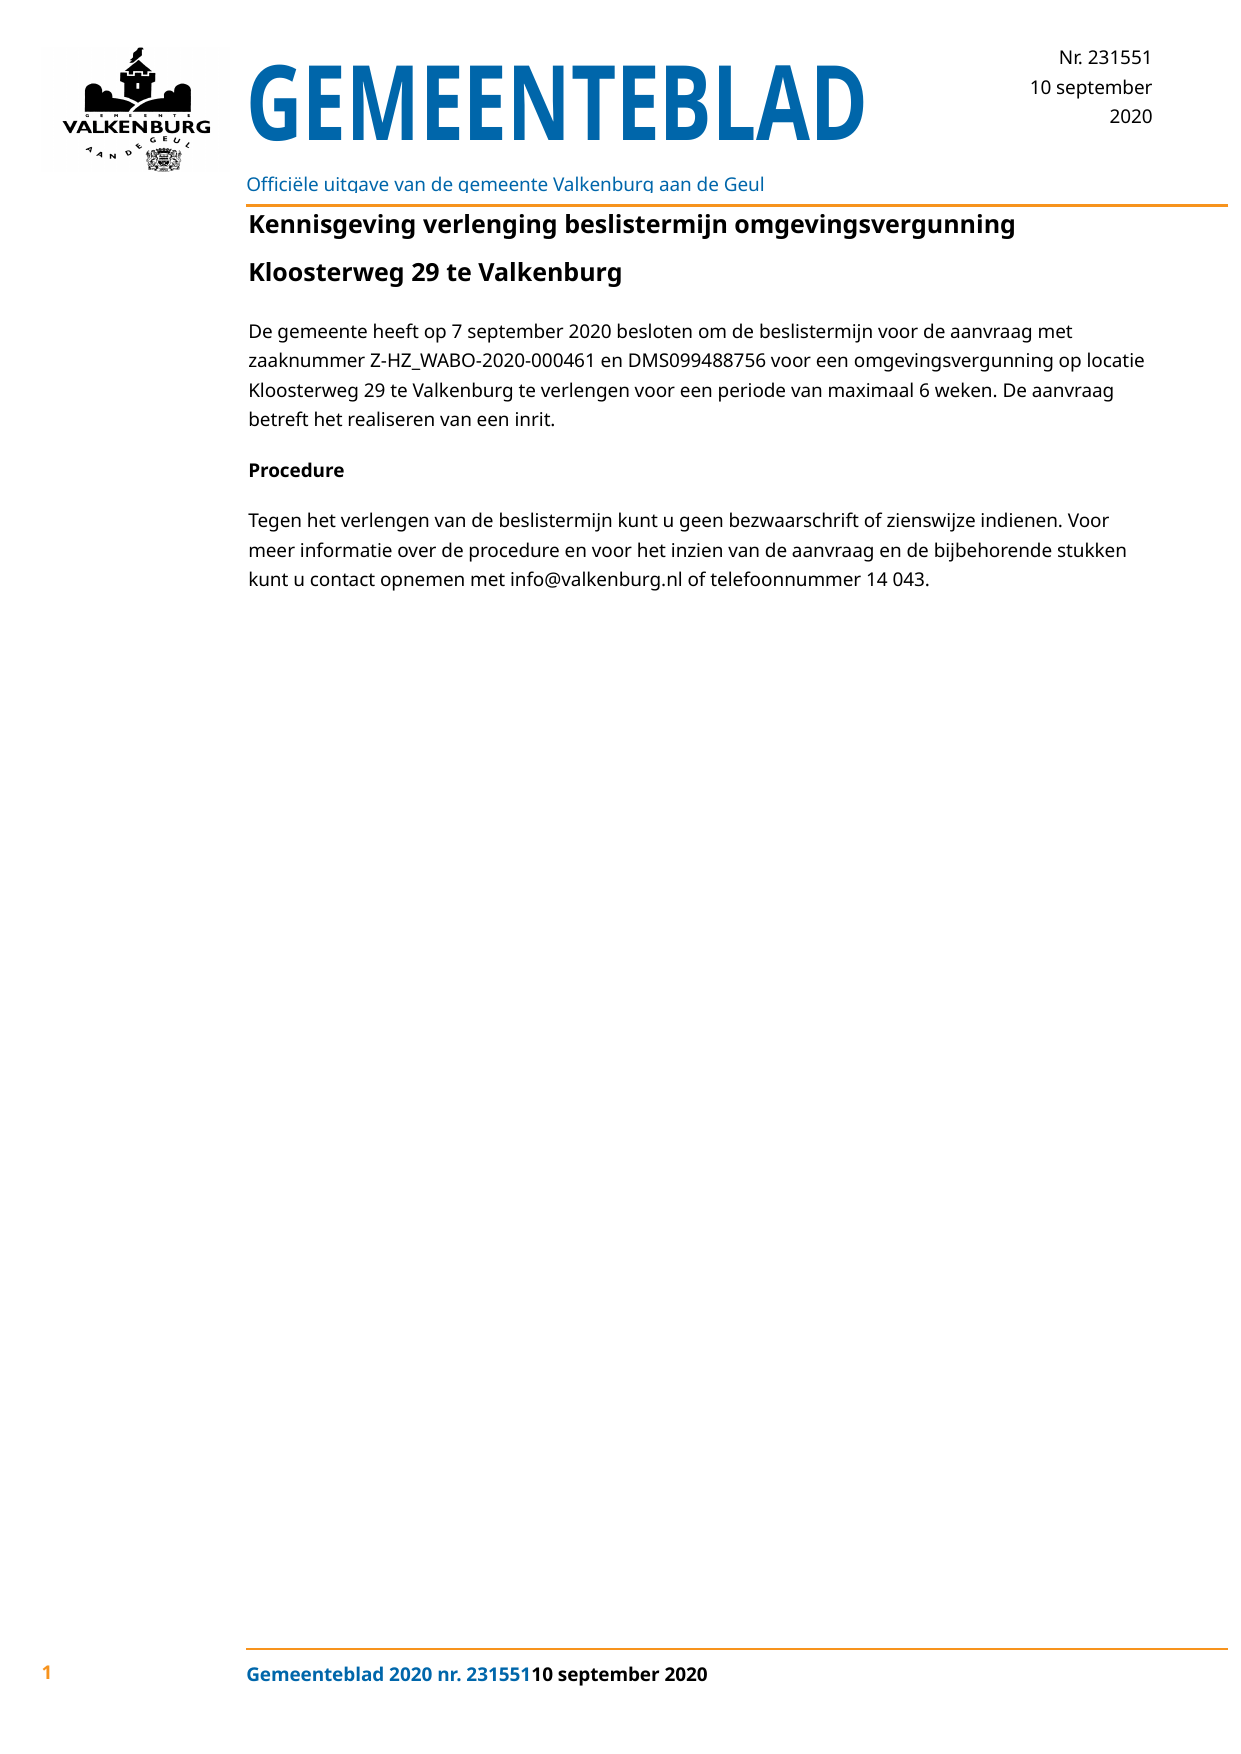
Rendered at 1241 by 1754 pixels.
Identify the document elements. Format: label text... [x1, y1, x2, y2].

picture [41, 47, 231, 172]
text Kennisgeving verlenging beslistermijn omgevingsvergunning Kloosterweg 29 te Valkenburg [248, 207, 1152, 288]
text Procedure [248, 457, 1152, 483]
text De gemeente heeft op 7 september 2020 besloten om de beslistermijn voor de aanvraag met zaaknummer Z-HZ_WABO-2020-000461 en DMS099488756 voor een omgevingsvergunning op locatie Kloosterweg 29 te Valkenburg te verlengen voor een periode van maximaal 6 weken. De aanvraag betreft het realiseren van een inrit. [248, 318, 1152, 432]
text Tegen het verlengen van de beslistermijn kunt u geen bezwaarschrift of zienswijze indienen. Voor meer informatie over de procedure en voor het inzien van de aanvraag en de bijbehorende stukken kunt u contact opnemen met info@valkenburg.nl of telefoonnummer 14 043. [248, 507, 1152, 592]
